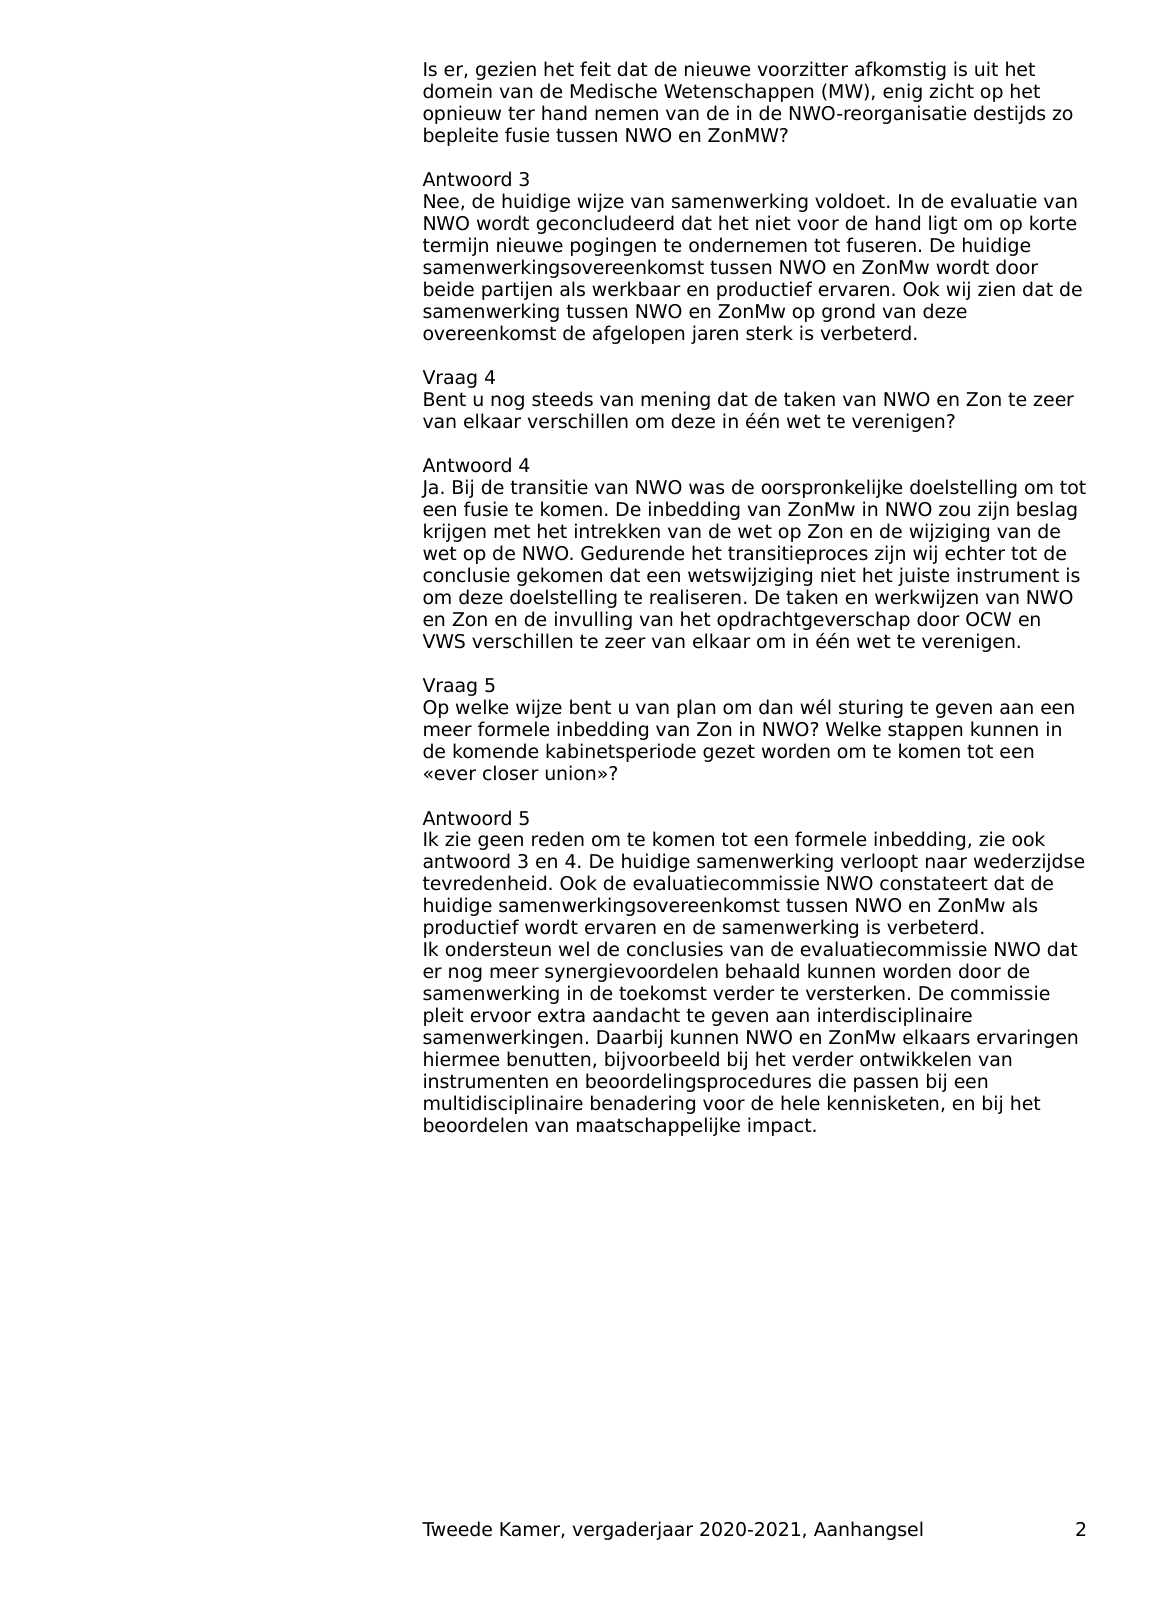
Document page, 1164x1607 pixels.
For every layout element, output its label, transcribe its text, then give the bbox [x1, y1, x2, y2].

text Ik zie geen reden om te komen tot een formele inbedding, zie ook antwoord 3 en 4. De huidige samenwerking verloopt naar wederzijdse tevredenheid. Ook de evaluatiecommissie NWO constateert dat de huidige samenwerkingsovereenkomst tussen NWO en ZonMw als productief wordt ervaren en de samenwerking is verbeterd. [422, 829, 1087, 939]
text Ik ondersteun wel de conclusies van de evaluatiecommissie NWO dat er nog meer synergievoordelen behaald kunnen worden door de samenwerking in de toekomst verder te versterken. De commissie pleit ervoor extra aandacht te geven aan interdisciplinaire samenwerkingen. Daarbij kunnen NWO en ZonMw elkaars ervaringen hiermee benutten, bijvoorbeeld bij het verder ontwikkelen van instrumenten en beoordelingsprocedures die passen bij een multidisciplinaire benadering voor de hele kennisketen, en bij het beoordelen van maatschappelijke impact. [422, 939, 1087, 1137]
text Vraag 4 [422, 367, 1087, 389]
text Antwoord 4 [422, 455, 1087, 477]
text Vraag 5 [422, 675, 1087, 697]
text Is er, gezien het feit dat de nieuwe voorzitter afkomstig is uit het domein van de Medische Wetenschappen (MW), enig zicht op het opnieuw ter hand nemen van de in de NWO-reorganisatie destijds zo bepleite fusie tussen NWO en ZonMW? [422, 59, 1087, 147]
text Op welke wijze bent u van plan om dan wél sturing te geven aan een meer formele inbedding van Zon in NWO? Welke stappen kunnen in de komende kabinetsperiode gezet worden om te komen tot een «ever closer union»? [422, 697, 1087, 785]
text Antwoord 3 [422, 169, 1087, 191]
text Nee, de huidige wijze van samenwerking voldoet. In de evaluatie van NWO wordt geconcludeerd dat het niet voor de hand ligt om op korte termijn nieuwe pogingen te ondernemen tot fuseren. De huidige samenwerkingsovereenkomst tussen NWO en ZonMw wordt door beide partijen als werkbaar en productief ervaren. Ook wij zien dat de samenwerking tussen NWO en ZonMw op grond van deze overeenkomst de afgelopen jaren sterk is verbeterd. [422, 191, 1087, 345]
text Antwoord 5 [422, 807, 1087, 829]
text Bent u nog steeds van mening dat de taken van NWO en Zon te zeer van elkaar verschillen om deze in één wet te verenigen? [422, 389, 1087, 433]
text Ja. Bij de transitie van NWO was de oorspronkelijke doelstelling om tot een fusie te komen. De inbedding van ZonMw in NWO zou zijn beslag krijgen met het intrekken van de wet op Zon en de wijziging van de wet op de NWO. Gedurende het transitieproces zijn wij echter tot de conclusie gekomen dat een wetswijziging niet het juiste instrument is om deze doelstelling te realiseren. De taken en werkwijzen van NWO en Zon en de invulling van het opdrachtgeverschap door OCW en VWS verschillen te zeer van elkaar om in één wet te verenigen. [422, 477, 1087, 653]
